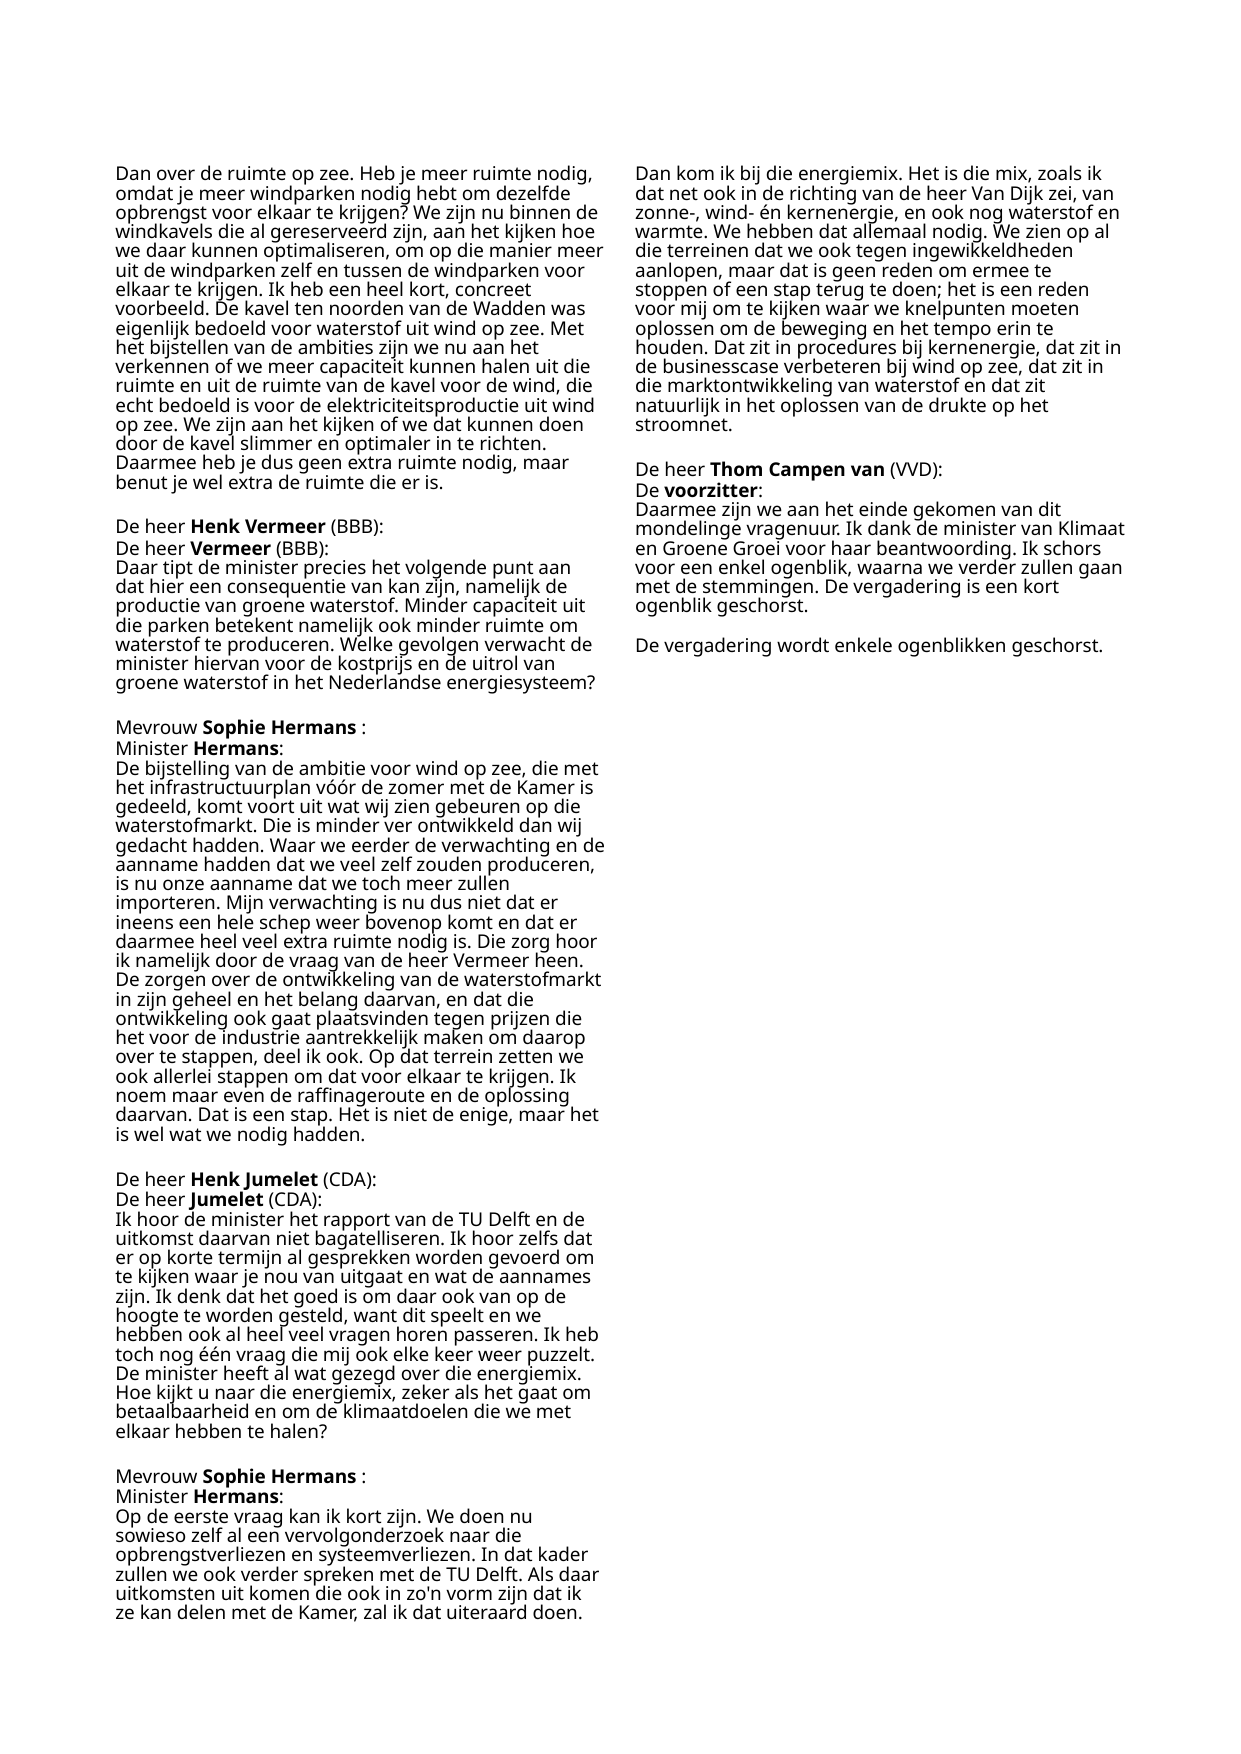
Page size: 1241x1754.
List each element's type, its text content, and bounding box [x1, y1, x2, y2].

text De vergadering wordt enkele ogenblikken geschorst. [635, 637, 1125, 657]
text De voorzitter: [635, 482, 1125, 501]
text Daar tipt de minister precies het volgende punt aan dat hier een consequentie van kan zijn, namelijk de productie van groene waterstof. Minder capaciteit uit die parken betekent namelijk ook minder ruimte om waterstof te produceren. Welke gevolgen verwacht de minister hiervan voor de kostprijs en de uitrol van groene waterstof in het Nederlandse energiesysteem? [115, 559, 605, 694]
text Dan kom ik bij die energiemix. Het is die mix, zoals ik dat net ook in de richting van de heer Van Dijk zei, van zonne-, wind- én kernenergie, en ook nog waterstof en warmte. We hebben dat allemaal nodig. We zien op al die terreinen dat we ook tegen ingewikkeldheden aanlopen, maar dat is geen reden om ermee te stoppen of een stap terug te doen; het is een reden voor mij om te kijken waar we knelpunten moeten oplossen om de beweging en het tempo erin te houden. Dat zit in procedures bij kernenergie, dat zit in de businesscase verbeteren bij wind op zee, dat zit in die marktontwikkeling van waterstof en dat zit natuurlijk in het oplossen van de drukte op het stroomnet. [635, 165, 1125, 435]
text De heer Henk Jumelet (CDA): [115, 1166, 605, 1191]
text Dan over de ruimte op zee. Heb je meer ruimte nodig, omdat je meer windparken nodig hebt om dezelfde opbrengst voor elkaar te krijgen? We zijn nu binnen de windkavels die al gereserveerd zijn, aan het kijken hoe we daar kunnen optimaliseren, om op die manier meer uit de windparken zelf en tussen de windparken voor elkaar te krijgen. Ik heb een heel kort, concreet voorbeeld. De kavel ten noorden van de Wadden was eigenlijk bedoeld voor waterstof uit wind op zee. Met het bijstellen van de ambities zijn we nu aan het verkennen of we meer capaciteit kunnen halen uit die ruimte en uit de ruimte van de kavel voor de wind, die echt bedoeld is voor de elektriciteitsproductie uit wind op zee. We zijn aan het kijken of we dat kunnen doen door de kavel slimmer en optimaler in te richten. Daarmee heb je dus geen extra ruimte nodig, maar benut je wel extra de ruimte die er is. [115, 165, 605, 493]
text De heer Henk Vermeer (BBB): [115, 514, 605, 539]
text De heer Thom Campen van (VVD): [635, 456, 1125, 482]
text Mevrouw Sophie Hermans : [115, 1463, 605, 1488]
text Mevrouw Sophie Hermans : [115, 714, 605, 740]
text Minister Hermans: [115, 1488, 605, 1508]
text De heer Jumelet (CDA): [115, 1191, 605, 1211]
text Daarmee zijn we aan het einde gekomen van dit mondelinge vragenuur. Ik dank de minister van Klimaat en Groene Groei voor haar beantwoording. Ik schors voor een enkel ogenblik, waarna we verder zullen gaan met de stemmingen. De vergadering is een kort ogenblik geschorst. [635, 501, 1125, 617]
text Ik hoor de minister het rapport van de TU Delft en de uitkomst daarvan niet bagatelliseren. Ik hoor zelfs dat er op korte termijn al gesprekken worden gevoerd om te kijken waar je nou van uitgaat en wat de aannames zijn. Ik denk dat het goed is om daar ook van op de hoogte te worden gesteld, want dit speelt en we hebben ook al heel veel vragen horen passeren. Ik heb toch nog één vraag die mij ook elke keer weer puzzelt. De minister heeft al wat gezegd over die energiemix. Hoe kijkt u naar die energiemix, zeker als het gaat om betaalbaarheid en om de klimaatdoelen die we met elkaar hebben te halen? [115, 1211, 605, 1442]
text De heer Vermeer (BBB): [115, 539, 605, 559]
text Op de eerste vraag kan ik kort zijn. We doen nu sowieso zelf al een vervolgonderzoek naar die opbrengstverliezen en systeemverliezen. In dat kader zullen we ook verder spreken met de TU Delft. Als daar uitkomsten uit komen die ook in zo'n vorm zijn dat ik ze kan delen met de Kamer, zal ik dat uiteraard doen. [115, 1508, 605, 1623]
text De bijstelling van de ambitie voor wind op zee, die met het infrastructuurplan vóór de zomer met de Kamer is gedeeld, komt voort uit wat wij zien gebeuren op die waterstofmarkt. Die is minder ver ontwikkeld dan wij gedacht hadden. Waar we eerder de verwachting en de aanname hadden dat we veel zelf zouden produceren, is nu onze aanname dat we toch meer zullen importeren. Mijn verwachting is nu dus niet dat er ineens een hele schep weer bovenop komt en dat er daarmee heel veel extra ruimte nodig is. Die zorg hoor ik namelijk door de vraag van de heer Vermeer heen. De zorgen over de ontwikkeling van de waterstofmarkt in zijn geheel en het belang daarvan, en dat die ontwikkeling ook gaat plaatsvinden tegen prijzen die het voor de industrie aantrekkelijk maken om daarop over te stappen, deel ik ook. Op dat terrein zetten we ook allerlei stappen om dat voor elkaar te krijgen. Ik noem maar even de raffinageroute en de oplossing daarvan. Dat is een stap. Het is niet de enige, maar het is wel wat we nodig hadden. [115, 759, 605, 1145]
text Minister Hermans: [115, 740, 605, 759]
